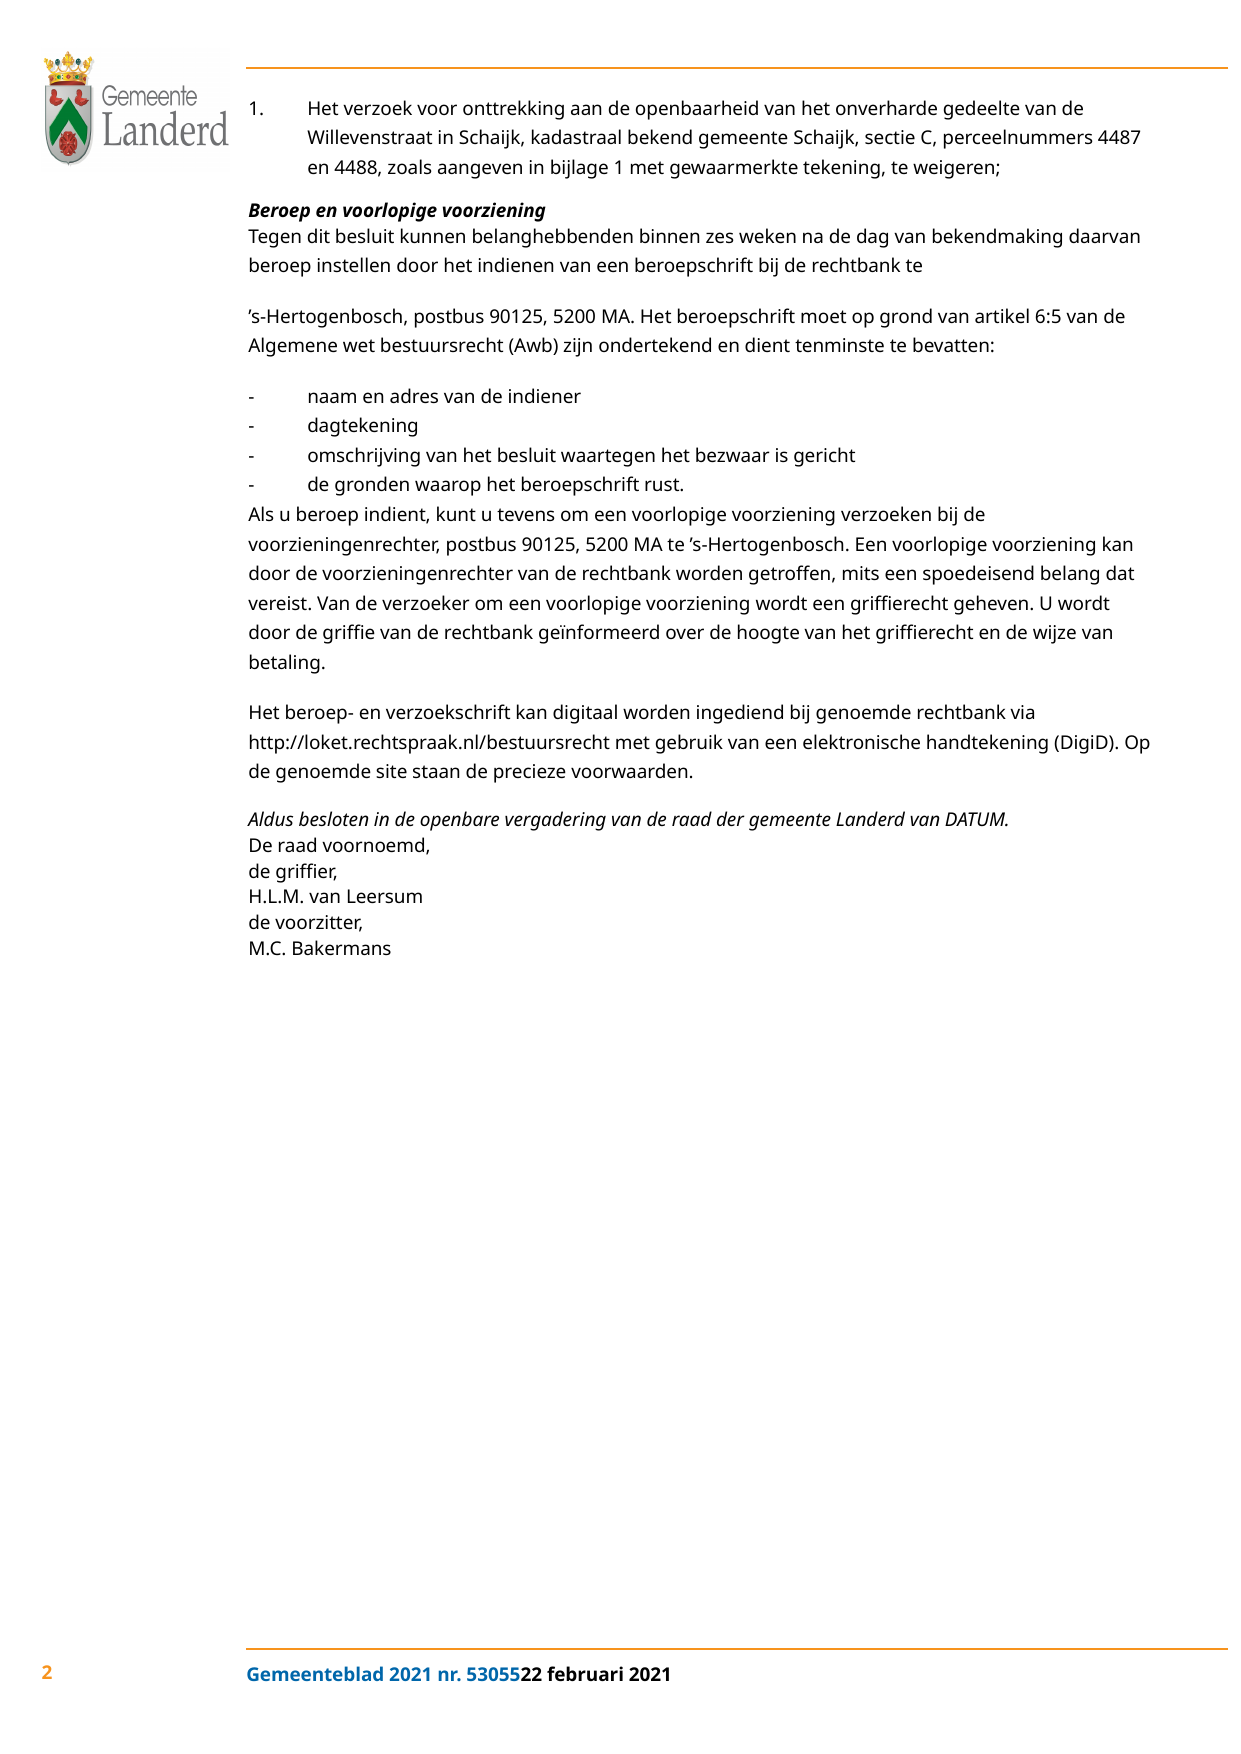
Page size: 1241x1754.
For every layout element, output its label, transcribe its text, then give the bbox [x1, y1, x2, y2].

text H.L.M. van Leersum [248, 884, 1152, 909]
list dagtekening [248, 412, 1152, 438]
text Aldus besloten in de openbare vergadering van de raad der gemeente Landerd van DATUM. [248, 806, 1152, 832]
text Het beroep- en verzoekschrift kan digitaal worden ingediend bij genoemde rechtbank via http://loket.rechtspraak.nl/bestuursrecht met gebruik van een elektronische handtekening (DigiD). Op de genoemde site staan de precieze voorwaarden. [248, 699, 1152, 784]
text de griffier, [248, 858, 1152, 884]
picture [41, 47, 231, 172]
text Beroep en voorlopige voorziening [248, 197, 1152, 223]
list omschrijving van het besluit waartegen het bezwaar is gericht [248, 442, 1152, 468]
text de voorzitter, [248, 909, 1152, 935]
text M.C. Bakermans [248, 935, 1152, 961]
text De raad voornoemd, [248, 832, 1152, 858]
text ’s-Hertogenbosch, postbus 90125, 5200 MA. Het beroepschrift moet op grond van artikel 6:5 van de Algemene wet bestuursrecht (Awb) zijn ondertekend en dient tenminste te bevatten: [248, 303, 1152, 358]
text Als u beroep indient, kunt u tevens om een voorlopige voorziening verzoeken bij de voorzieningenrechter, postbus 90125, 5200 MA te ’s-Hertogenbosch. Een voorlopige voorziening kan door de voorzieningenrechter van de rechtbank worden getroffen, mits een spoedeisend belang dat vereist. Van de verzoeker om een voorlopige voorziening wordt een griffierecht geheven. U wordt door de griffie van de rechtbank geïnformeerd over de hoogte van het griffierecht en de wijze van betaling. [248, 501, 1152, 675]
list de gronden waarop het beroepschrift rust. [248, 472, 1152, 497]
list naam en adres van de indiener [248, 383, 1152, 408]
list Het verzoek voor onttrekking aan de openbaarheid van het onverharde gedeelte van de Willevenstraat in Schaijk, kadastraal bekend gemeente Schaijk, sectie C, perceelnummers 4487 en 4488, zoals aangeven in bijlage 1 met gewaarmerkte tekening, te weigeren; [248, 95, 1152, 180]
text Tegen dit besluit kunnen belanghebbenden binnen zes weken na de dag van bekendmaking daarvan beroep instellen door het indienen van een beroepschrift bij de rechtbank te [248, 223, 1152, 278]
